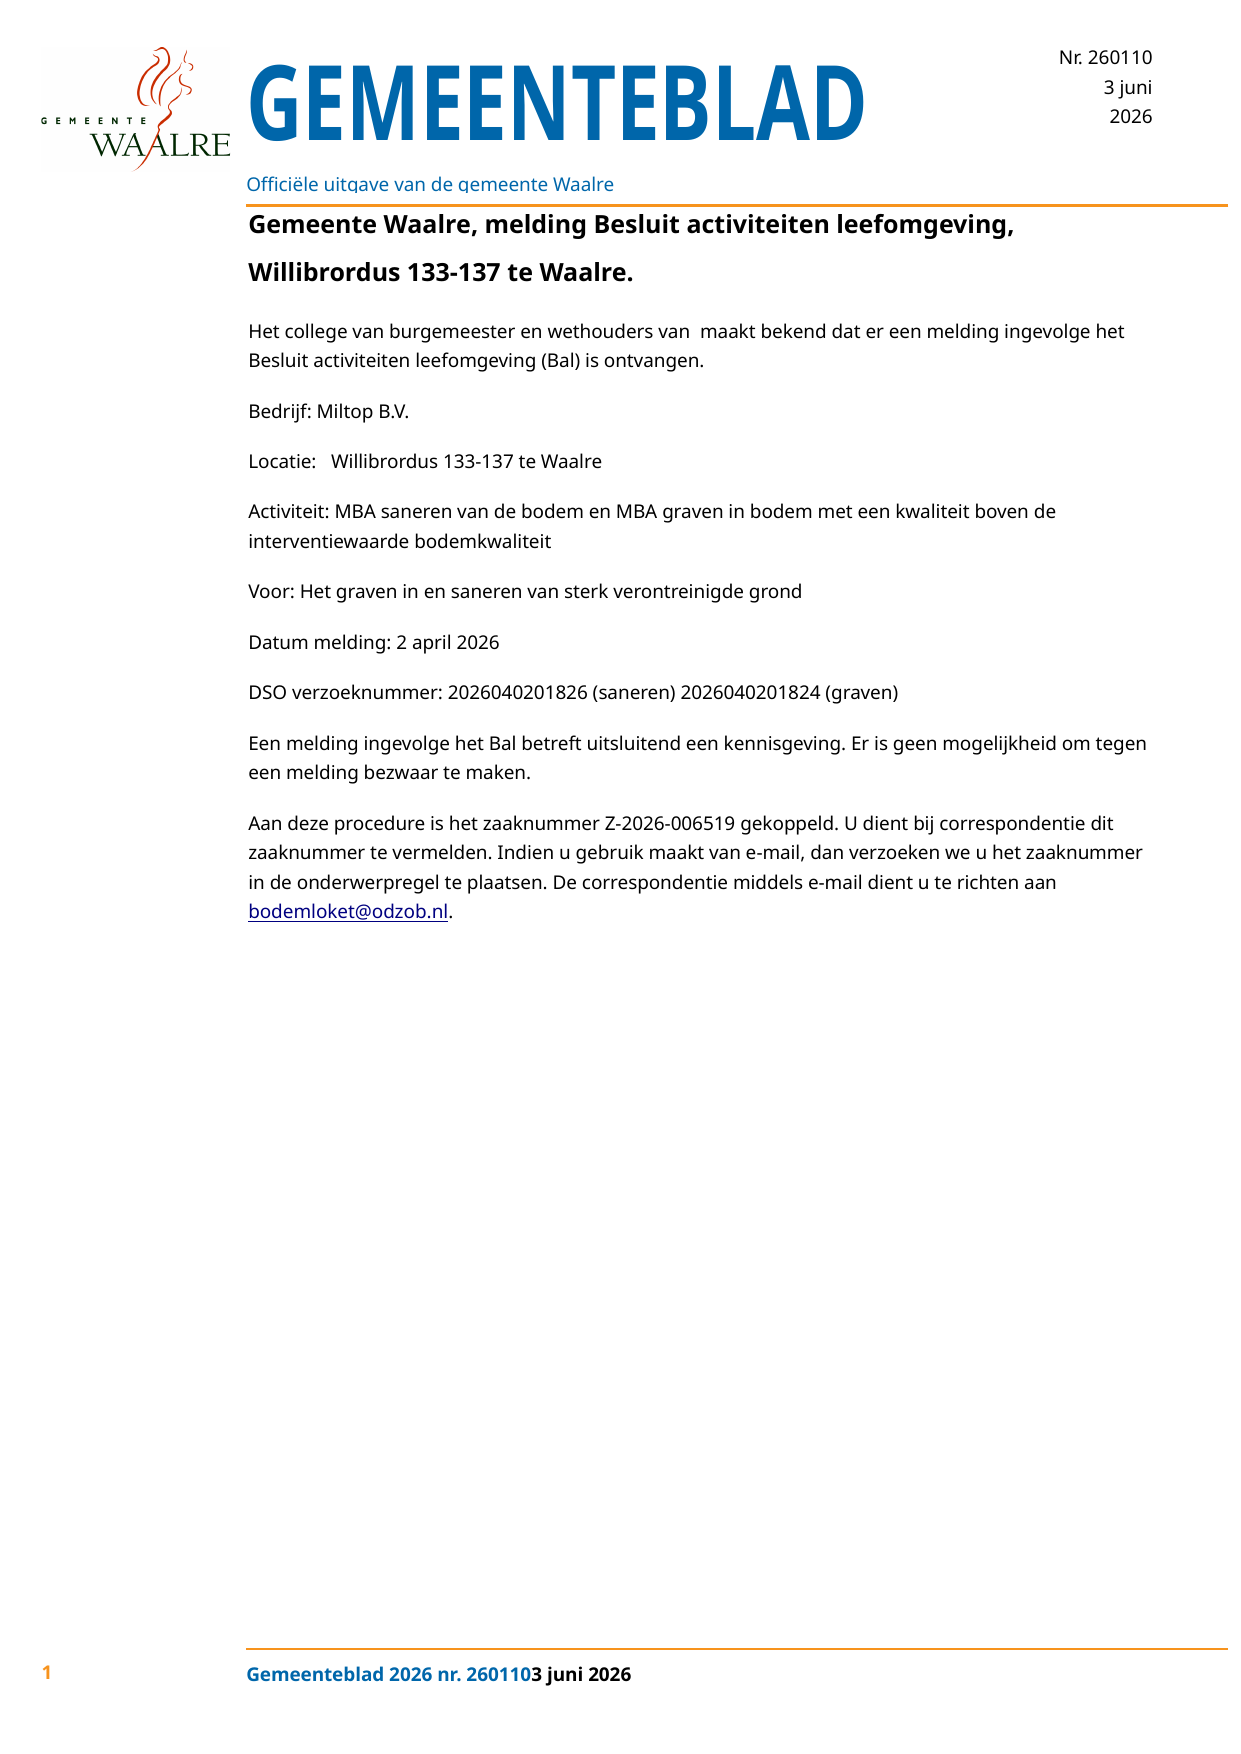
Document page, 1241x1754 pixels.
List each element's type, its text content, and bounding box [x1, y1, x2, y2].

text Aan deze procedure is het zaaknummer Z-2026-006519 gekoppeld. U dient bij correspondentie dit zaaknummer te vermelden. Indien u gebruik maakt van e-mail, dan verzoeken we u het zaaknummer in de onderwerpregel te plaatsen. De correspondentie middels e-mail dient u te richten aan bodemloket@odzob.nl. [248, 810, 1152, 924]
text Een melding ingevolge het Bal betreft uitsluitend een kennisgeving. Er is geen mogelijkheid om tegen een melding bezwaar te maken. [248, 730, 1152, 785]
text Bedrijf: Miltop B.V. [248, 398, 1152, 424]
text Voor: Het graven in en saneren van sterk verontreinigde grond [248, 579, 1152, 604]
text Activiteit: MBA saneren van de bodem en MBA graven in bodem met een kwaliteit boven de interventiewaarde bodemkwaliteit [248, 499, 1152, 554]
text Gemeente Waalre​, melding Besluit activiteiten leefomgeving, ​Willibrordus 133-137​​ te ​Waalre. [248, 207, 1152, 288]
picture [41, 47, 231, 172]
text Het college van burgemeester en wethouders van ​ maakt bekend dat er een melding ingevolge het Besluit activiteiten leefomgeving (Bal) is ontvangen. [248, 318, 1152, 373]
text Datum melding: 2 april 2026 [248, 629, 1152, 655]
text Locatie: ​ ​​ Willibrordus 133-137 te Waalre [248, 448, 1152, 474]
text DSO verzoeknummer: 2026040201826 (saneren) 2026040201824 (graven) [248, 679, 1152, 705]
